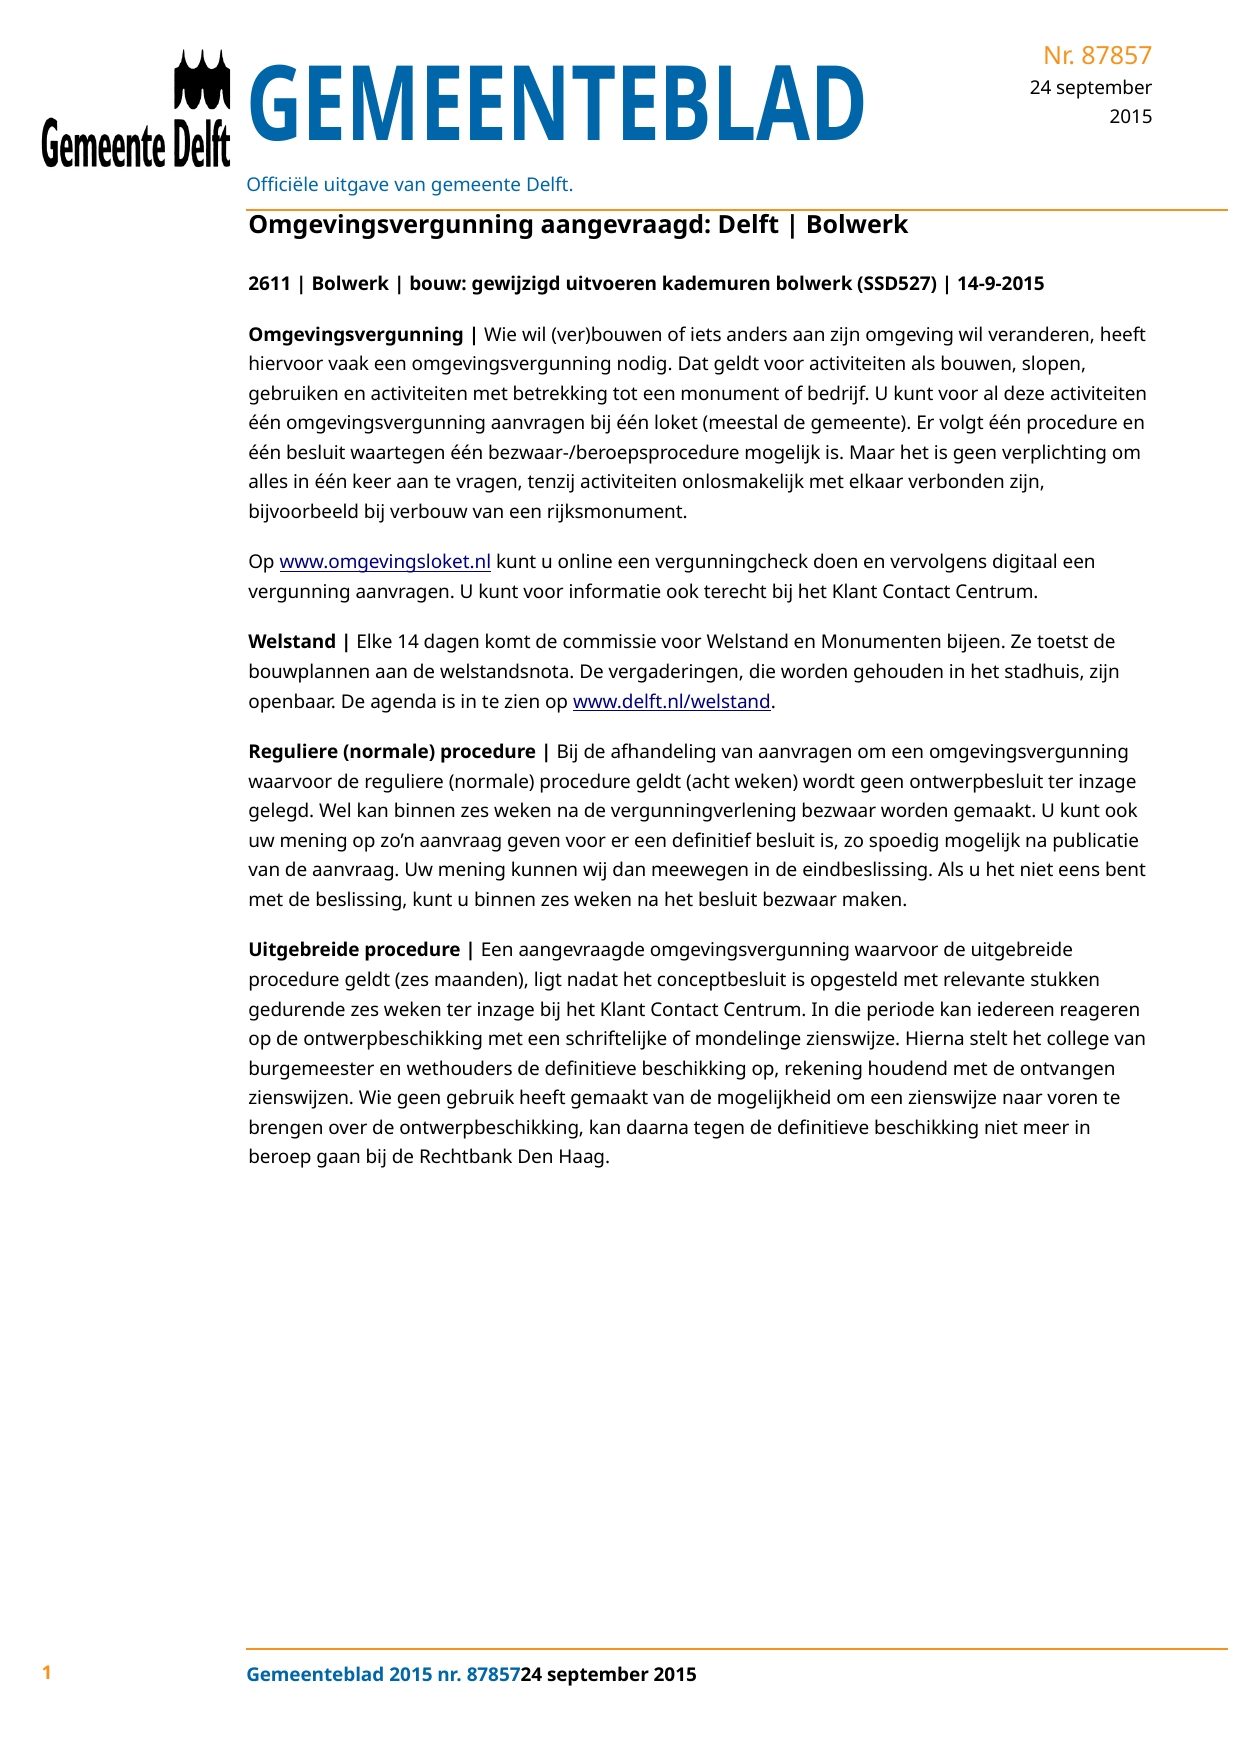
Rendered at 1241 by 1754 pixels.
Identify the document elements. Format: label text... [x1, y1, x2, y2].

text Omgevingsvergunning aangevraagd: Delft | Bolwerk [248, 211, 1152, 241]
text Omgevingsvergunning | Wie wil (ver)bouwen of iets anders aan zijn omgeving wil veranderen, heeft hiervoor vaak een omgevingsvergunning nodig. Dat geldt voor activiteiten als bouwen, slopen, gebruiken en activiteiten met betrekking tot een monument of bedrijf. U kunt voor al deze activiteiten één omgevingsvergunning aanvragen bij één loket (meestal de gemeente). Er volgt één procedure en één besluit waartegen één bezwaar-/beroepsprocedure mogelijk is. Maar het is geen verplichting om alles in één keer aan te vragen, tenzij activiteiten onlosmakelijk met elkaar verbonden zijn, bijvoorbeeld bij verbouw van een rijksmonument. [248, 321, 1152, 524]
text Welstand | Elke 14 dagen komt de commissie voor Welstand en Monumenten bijeen. Ze toetst de bouwplannen aan de welstandsnota. De vergaderingen, die worden gehouden in het stadhuis, zijn openbaar. De agenda is in te zien op www.delft.nl/welstand. [248, 629, 1152, 713]
text Op www.omgevingsloket.nl kunt u online een vergunningcheck doen en vervolgens digitaal een vergunning aanvragen. U kunt voor informatie ook terecht bij het Klant Contact Centrum. [248, 549, 1152, 604]
picture [41, 47, 231, 172]
text Uitgebreide procedure | Een aangevraagde omgevingsvergunning waarvoor de uitgebreide procedure geldt (zes maanden), ligt nadat het conceptbesluit is opgesteld met relevante stukken gedurende zes weken ter inzage bij het Klant Contact Centrum. In die periode kan iedereen reageren op de ontwerpbeschikking met een schriftelijke of mondelinge zienswijze. Hierna stelt het college van burgemeester en wethouders de definitieve beschikking op, rekening houdend met de ontvangen zienswijzen. Wie geen gebruik heeft gemaakt van de mogelijkheid om een zienswijze naar voren te brengen over de ontwerpbeschikking, kan daarna tegen de definitieve beschikking niet meer in beroep gaan bij de Rechtbank Den Haag. [248, 937, 1152, 1169]
text Reguliere (normale) procedure | Bij de afhandeling van aanvragen om een omgevingsvergunning waarvoor de reguliere (normale) procedure geldt (acht weken) wordt geen ontwerpbesluit ter inzage gelegd. Wel kan binnen zes weken na de vergunningverlening bezwaar worden gemaakt. U kunt ook uw mening op zo’n aanvraag geven voor er een definitief besluit is, zo spoedig mogelijk na publicatie van de aanvraag. Uw mening kunnen wij dan meewegen in de eindbeslissing. Als u het niet eens bent met de beslissing, kunt u binnen zes weken na het besluit bezwaar maken. [248, 738, 1152, 912]
text 2611 | Bolwerk | bouw: gewijzigd uitvoeren kademuren bolwerk (SSD527) | 14-9-2015 [248, 270, 1152, 296]
